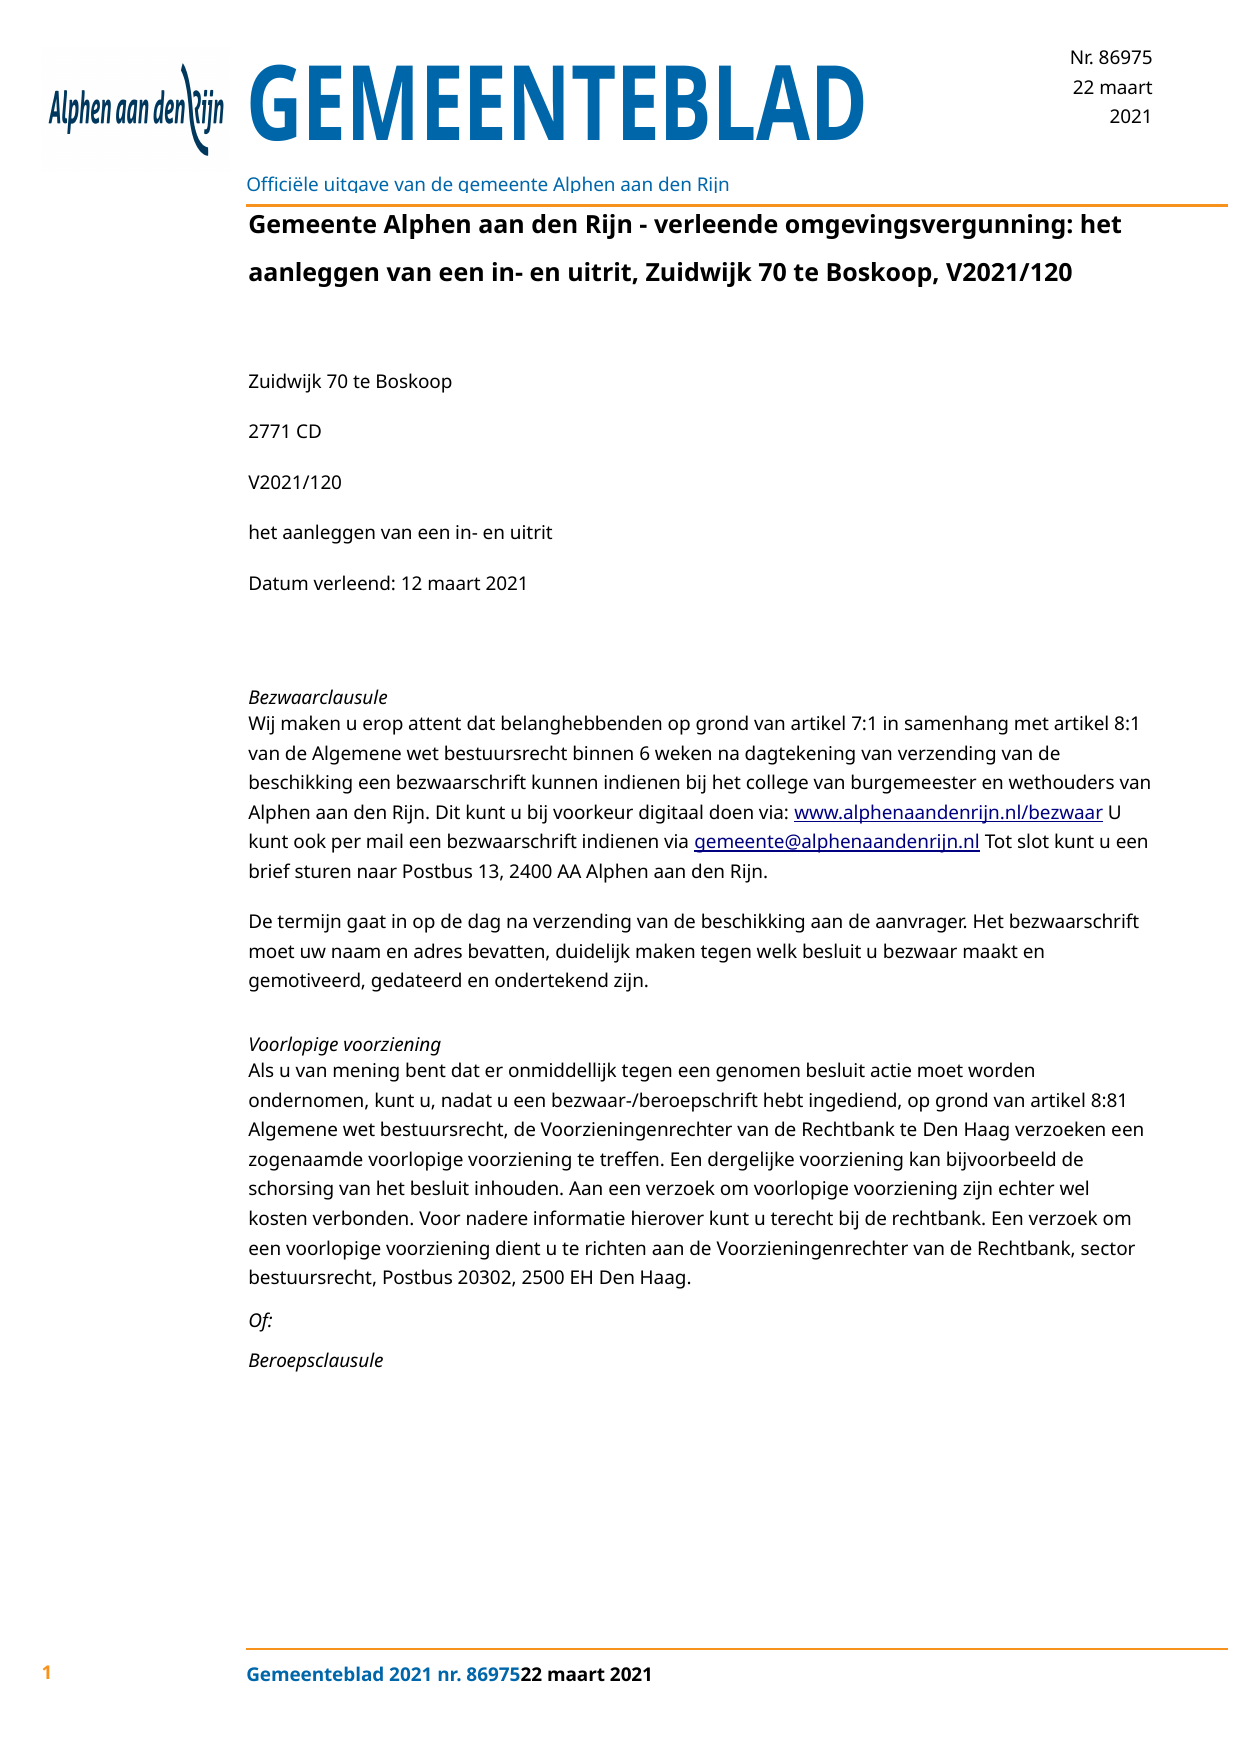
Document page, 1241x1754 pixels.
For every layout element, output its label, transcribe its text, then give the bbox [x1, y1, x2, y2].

text Datum verleend: 12 maart 2021 [248, 570, 1152, 596]
text 2771 CD [248, 419, 1152, 444]
text Gemeente Alphen aan den Rijn - verleende omgevingsvergunning: het aanleggen van een in- en uitrit, Zuidwijk 70 te Boskoop, V2021/120 [248, 207, 1152, 288]
text De termijn gaat in op de dag na verzending van de beschikking aan de aanvrager. Het bezwaarschrift moet uw naam en adres bevatten, duidelijk maken tegen welk besluit u bezwaar maakt en gemotiveerd, gedateerd en ondertekend zijn. [248, 908, 1152, 993]
text Beroepsclausule [248, 1347, 1152, 1372]
text Of: [248, 1307, 1152, 1333]
text Wij maken u erop attent dat belanghebbenden op grond van artikel 7:1 in samenhang met artikel 8:1 van de Algemene wet bestuursrecht binnen 6 weken na dagtekening van verzending van de beschikking een bezwaarschrift kunnen indienen bij het college van burgemeester en wethouders van Alphen aan den Rijn. Dit kunt u bij voorkeur digitaal doen via: www.alphenaandenrijn.nl/bezwaar U kunt ook per mail een bezwaarschrift indienen via gemeente@alphenaandenrijn.nl Tot slot kunt u een brief sturen naar Postbus 13, 2400 AA Alphen aan den Rijn. [248, 710, 1152, 884]
text Als u van mening bent dat er onmiddellijk tegen een genomen besluit actie moet worden ondernomen, kunt u, nadat u een bezwaar-/beroepschrift hebt ingediend, op grond van artikel 8:81 Algemene wet bestuursrecht, de Voorzieningenrechter van de Rechtbank te Den Haag verzoeken een zogenaamde voorlopige voorziening te treffen. Een dergelijke voorziening kan bijvoorbeeld de schorsing van het besluit inhouden. Aan een verzoek om voorlopige voorziening zijn echter wel kosten verbonden. Voor nadere informatie hierover kunt u terecht bij de rechtbank. Een verzoek om een voorlopige voorziening dient u te richten aan de Voorzieningenrechter van de Rechtbank, sector bestuursrecht, Postbus 20302, 2500 EH Den Haag. [248, 1057, 1152, 1290]
text V2021/120 [248, 469, 1152, 495]
text Bezwaarclausule [248, 684, 1152, 710]
text Voorlopige voorziening [248, 1032, 1152, 1057]
text het aanleggen van een in- en uitrit [248, 519, 1152, 545]
picture [41, 47, 231, 172]
text Zuidwijk 70 te Boskoop [248, 368, 1152, 394]
